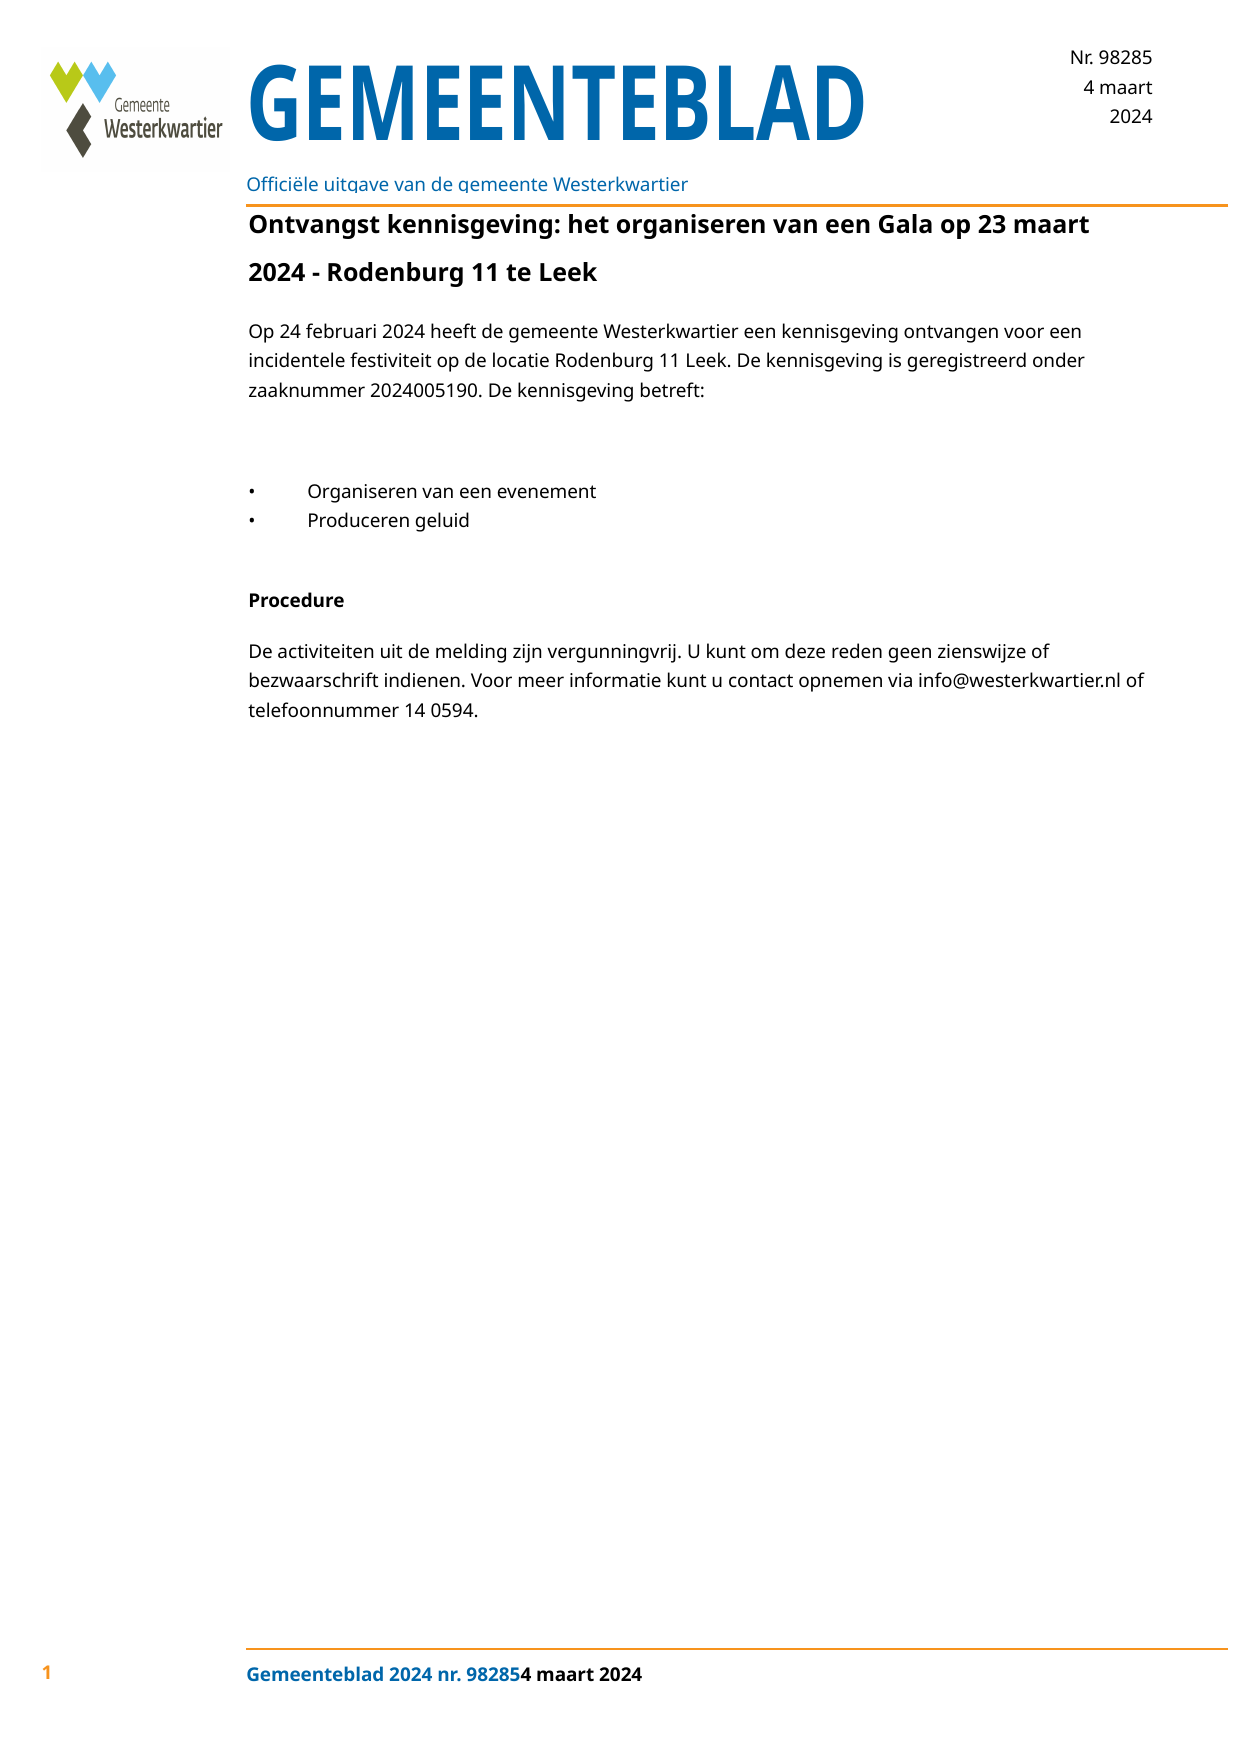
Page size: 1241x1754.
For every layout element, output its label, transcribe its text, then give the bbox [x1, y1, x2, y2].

text Op 24 februari 2024 heeft de gemeente Westerkwartier een kennisgeving ontvangen voor een incidentele festiviteit op de locatie Rodenburg 11 Leek. De kennisgeving is geregistreerd onder zaaknummer 2024005190. De kennisgeving betreft: [248, 318, 1152, 403]
list Organiseren van een evenement [248, 478, 1152, 504]
text Procedure [248, 587, 1152, 613]
text Ontvangst kennisgeving: het organiseren van een Gala op 23 maart 2024 - Rodenburg 11 te Leek [248, 207, 1152, 288]
picture [41, 47, 231, 172]
list Produceren geluid [248, 507, 1152, 533]
text De activiteiten uit de melding zijn vergunningvrij. U kunt om deze reden geen zienswijze of bezwaarschrift indienen. Voor meer informatie kunt u contact opnemen via info@westerkwartier.nl of telefoonnummer 14 0594. [248, 638, 1152, 723]
